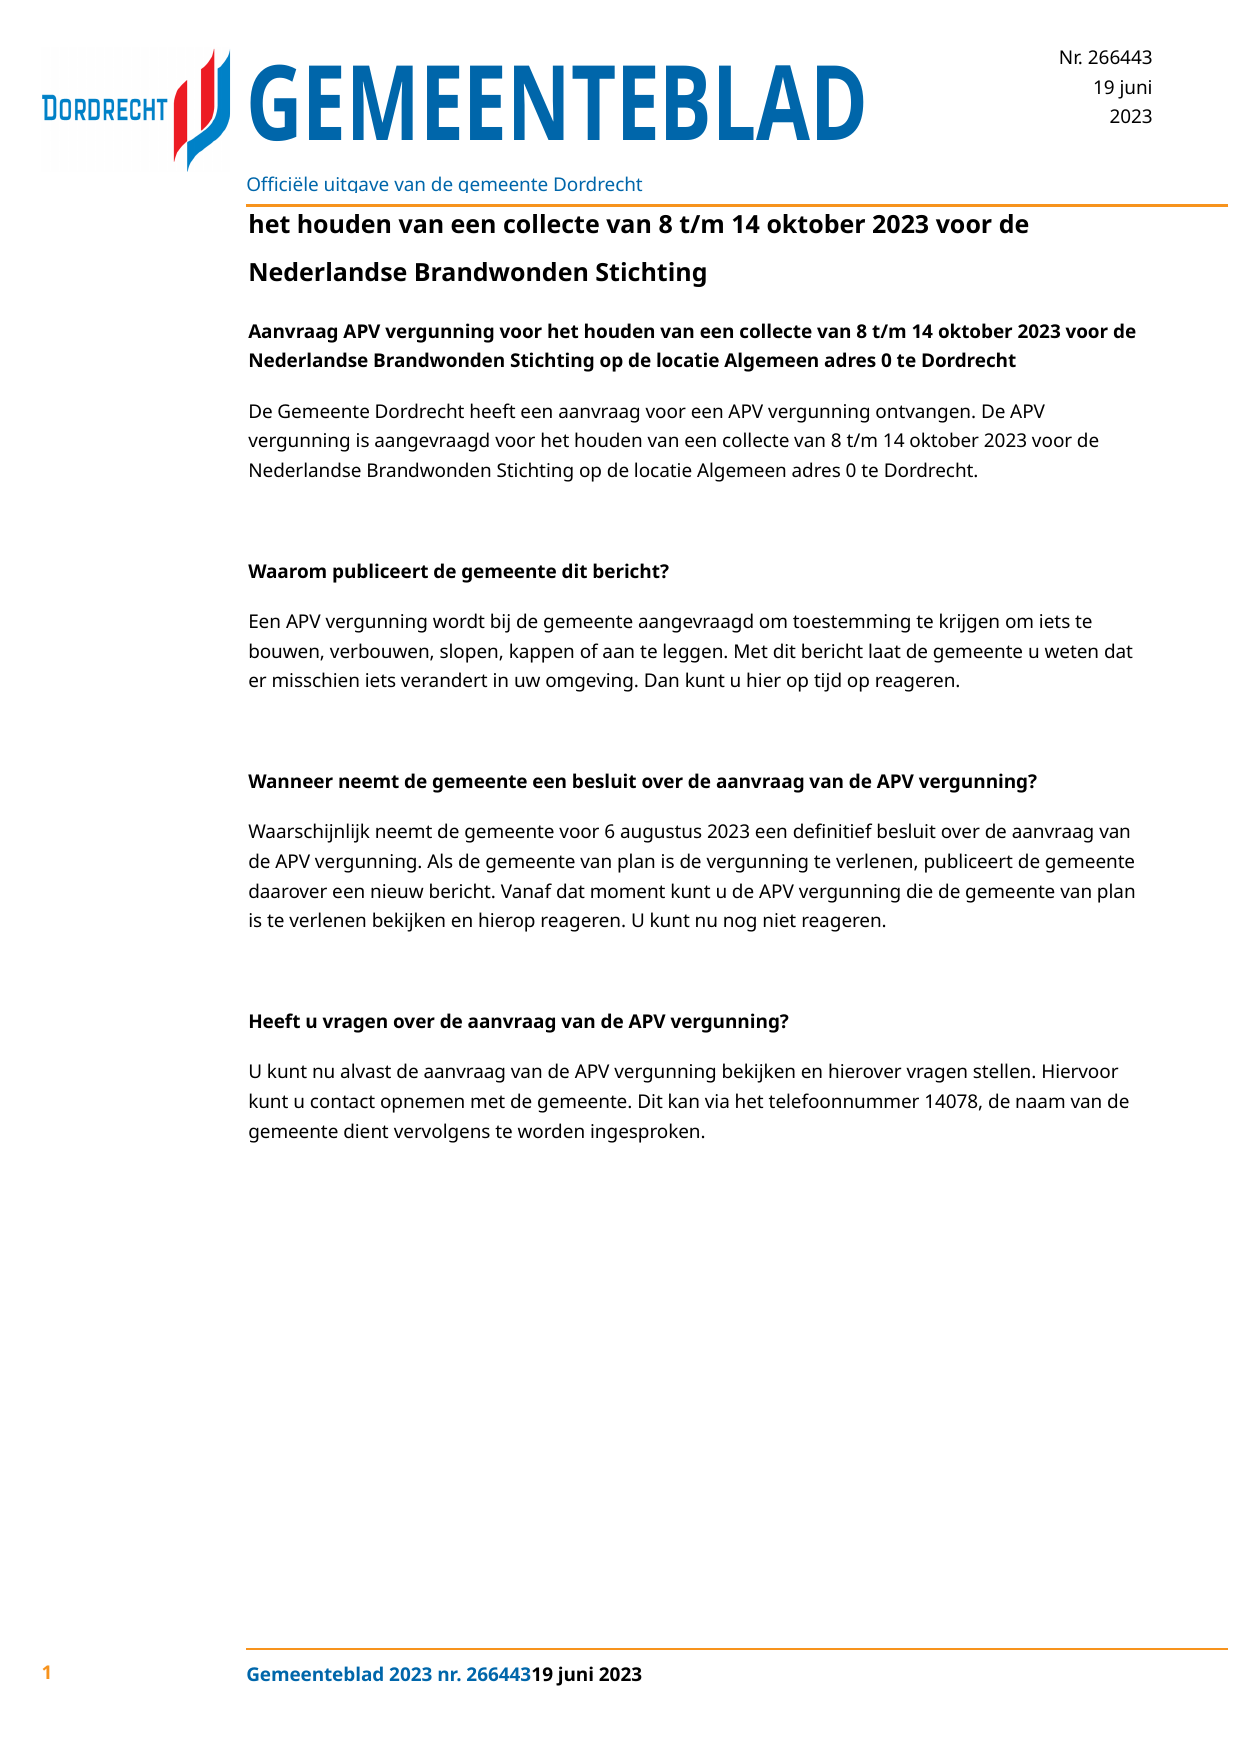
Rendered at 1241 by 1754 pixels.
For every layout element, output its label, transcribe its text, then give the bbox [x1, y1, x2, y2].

text Aanvraag APV vergunning voor het houden van een collecte van 8 t/m 14 oktober 2023 voor de Nederlandse Brandwonden Stichting op de locatie Algemeen adres 0 te Dordrecht [248, 318, 1152, 373]
text Waarom publiceert de gemeente dit bericht? [248, 558, 1152, 584]
text Waarschijnlijk neemt de gemeente voor 6 augustus 2023 een definitief besluit over de aanvraag van de APV vergunning. Als de gemeente van plan is de vergunning te verlenen, publiceert de gemeente daarover een nieuw bericht. Vanaf dat moment kunt u de APV vergunning die de gemeente van plan is te verlenen bekijken en hierop reageren. U kunt nu nog niet reageren. [248, 819, 1152, 933]
text De Gemeente Dordrecht heeft een aanvraag voor een APV vergunning ontvangen. De APV vergunning is aangevraagd voor het houden van een collecte van 8 t/m 14 oktober 2023 voor de Nederlandse Brandwonden Stichting op de locatie Algemeen adres 0 te Dordrecht. [248, 398, 1152, 483]
text het houden van een collecte van 8 t/m 14 oktober 2023 voor de Nederlandse Brandwonden Stichting [248, 207, 1152, 288]
text Een APV vergunning wordt bij de gemeente aangevraagd om toestemming te krijgen om iets te bouwen, verbouwen, slopen, kappen of aan te leggen. Met dit bericht laat de gemeente u weten dat er misschien iets verandert in uw omgeving. Dan kunt u hier op tijd op reageren. [248, 608, 1152, 693]
text Wanneer neemt de gemeente een besluit over de aanvraag van de APV vergunning? [248, 768, 1152, 794]
text Heeft u vragen over de aanvraag van de APV vergunning? [248, 1008, 1152, 1034]
text U kunt nu alvast de aanvraag van de APV vergunning bekijken en hierover vragen stellen. Hiervoor kunt u contact opnemen met de gemeente. Dit kan via het telefoonnummer 14078, de naam van de gemeente dient vervolgens te worden ingesproken. [248, 1059, 1152, 1144]
picture [41, 47, 231, 172]
